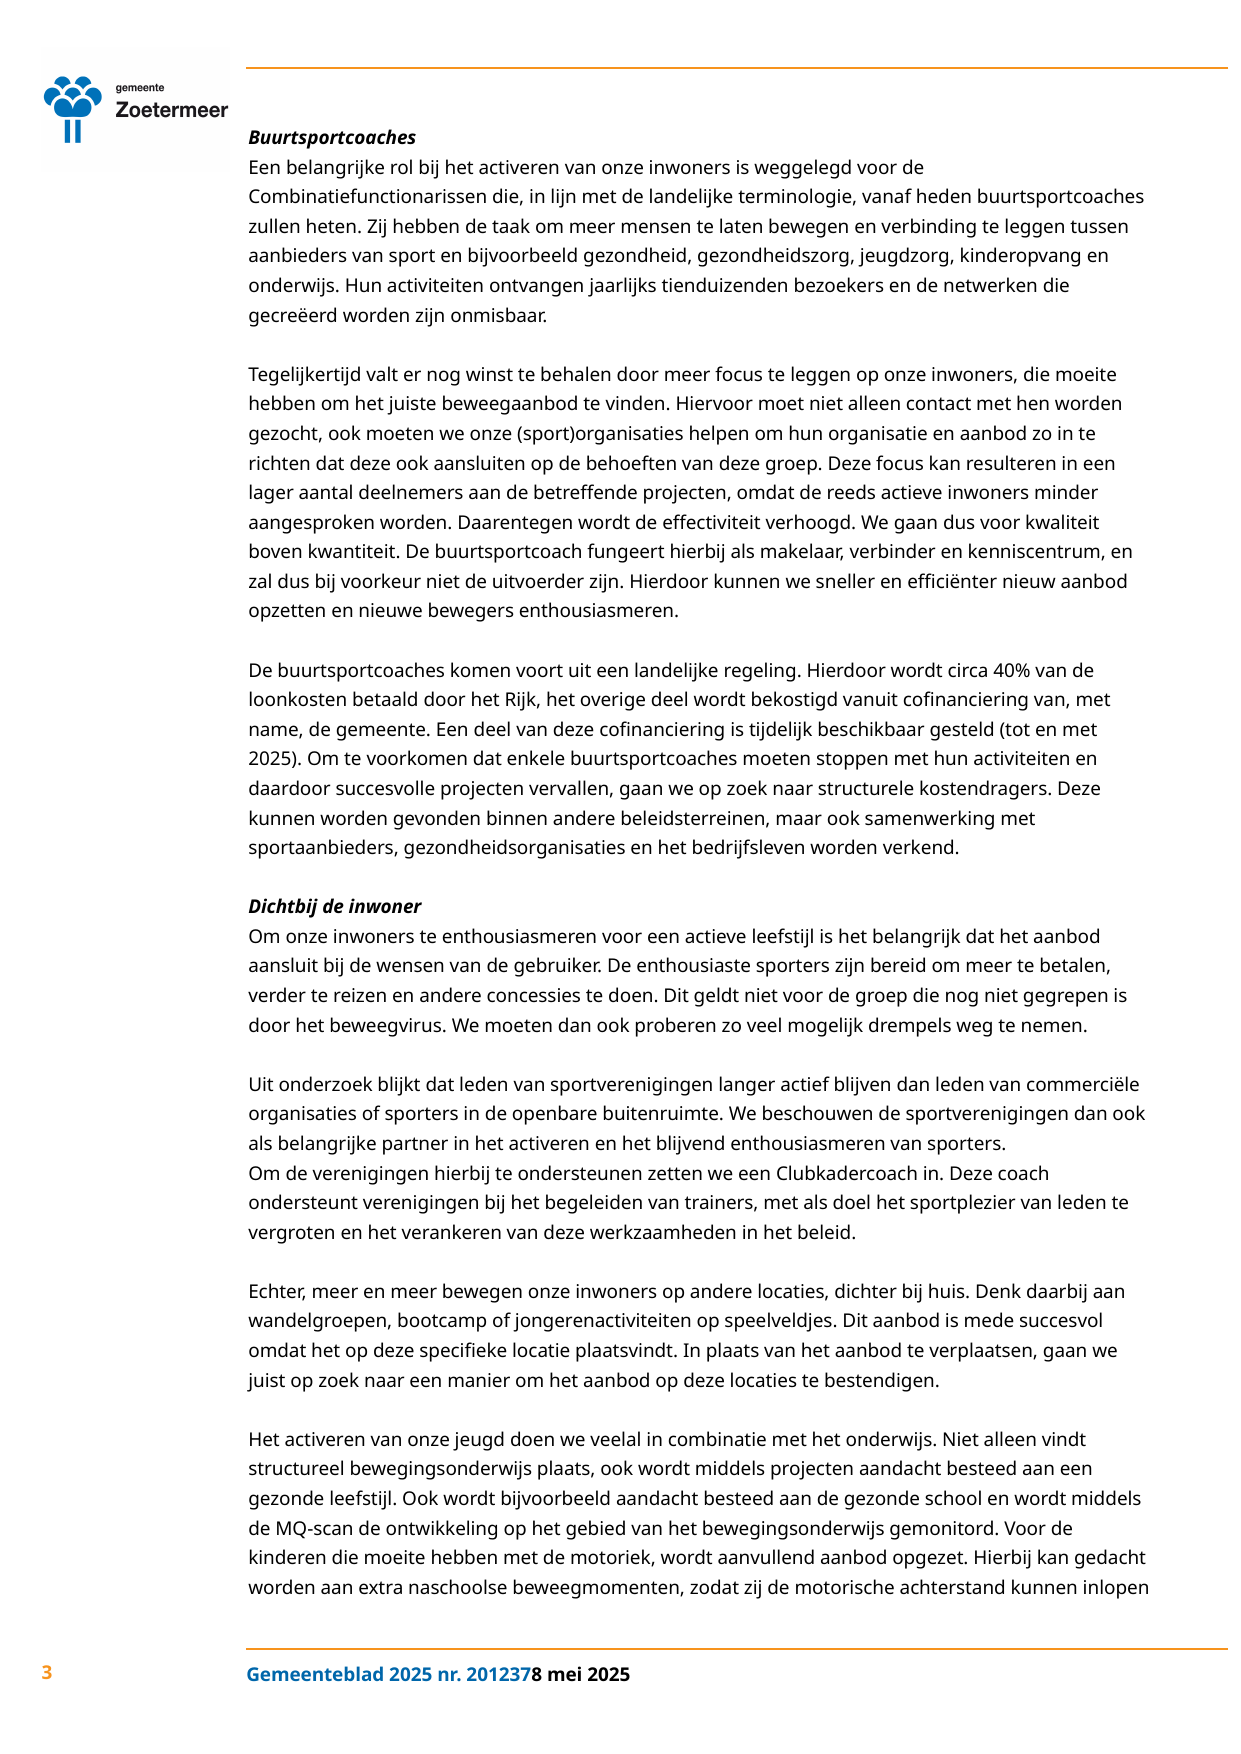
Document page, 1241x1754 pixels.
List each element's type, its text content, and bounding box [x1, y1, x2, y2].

text Om onze inwoners te enthousiasmeren voor een actieve leefstijl is het belangrijk dat het aanbod aansluit bij de wensen van de gebruiker. De enthousiaste sporters zijn bereid om meer te betalen, verder te reizen en andere concessies te doen. Dit geldt niet voor de groep die nog niet gegrepen is door het beweegvirus. We moeten dan ook proberen zo veel mogelijk drempels weg te nemen. [248, 923, 1152, 1038]
text Uit onderzoek blijkt dat leden van sportverenigingen langer actief blijven dan leden van commerciële organisaties of sporters in de openbare buitenruimte. We beschouwen de sportverenigingen dan ook als belangrijke partner in het activeren en het blijvend enthousiasmeren van sporters. [248, 1071, 1152, 1156]
text Echter, meer en meer bewegen onze inwoners op andere locaties, dichter bij huis. Denk daarbij aan wandelgroepen, bootcamp of jongerenactiviteiten op speelveldjes. Dit aanbod is mede succesvol omdat het op deze speciﬁeke locatie plaatsvindt. In plaats van het aanbod te verplaatsen, gaan we juist op zoek naar een manier om het aanbod op deze locaties te bestendigen. [248, 1278, 1152, 1393]
text Dichtbij de inwoner [248, 893, 1152, 919]
text Buurtsportcoaches [248, 124, 1152, 150]
text Een belangrijke rol bij het activeren van onze inwoners is weggelegd voor de Combinatiefunctionarissen die, in lijn met de landelijke terminologie, vanaf heden buurtsportcoaches zullen heten. Zij hebben de taak om meer mensen te laten bewegen en verbinding te leggen tussen aanbieders van sport en bijvoorbeeld gezondheid, gezondheidszorg, jeugdzorg, kinderopvang en onderwijs. Hun activiteiten ontvangen jaarlijks tienduizenden bezoekers en de netwerken die gecreëerd worden zijn onmisbaar. [248, 154, 1152, 328]
text De buurtsportcoaches komen voort uit een landelijke regeling. Hierdoor wordt circa 40% van de loonkosten betaald door het Rijk, het overige deel wordt bekostigd vanuit coﬁnanciering van, met name, de gemeente. Een deel van deze coﬁnanciering is tijdelijk beschikbaar gesteld (tot en met 2025). Om te voorkomen dat enkele buurtsportcoaches moeten stoppen met hun activiteiten en daardoor succesvolle projecten vervallen, gaan we op zoek naar structurele kostendragers. Deze kunnen worden gevonden binnen andere beleidsterreinen, maar ook samenwerking met sportaanbieders, gezondheidsorganisaties en het bedrijfsleven worden verkend. [248, 657, 1152, 860]
text Om de verenigingen hierbij te ondersteunen zetten we een Clubkadercoach in. Deze coach ondersteunt verenigingen bij het begeleiden van trainers, met als doel het sportplezier van leden te vergroten en het verankeren van deze werkzaamheden in het beleid. [248, 1160, 1152, 1245]
picture [41, 47, 231, 172]
text Tegelijkertijd valt er nog winst te behalen door meer focus te leggen op onze inwoners, die moeite hebben om het juiste beweegaanbod te vinden. Hiervoor moet niet alleen contact met hen worden gezocht, ook moeten we onze (sport)organisaties helpen om hun organisatie en aanbod zo in te richten dat deze ook aansluiten op de behoeften van deze groep. Deze focus kan resulteren in een lager aantal deelnemers aan de betreffende projecten, omdat de reeds actieve inwoners minder aangesproken worden. Daarentegen wordt de effectiviteit verhoogd. We gaan dus voor kwaliteit boven kwantiteit. De buurtsportcoach fungeert hierbij als makelaar, verbinder en kenniscentrum, en zal dus bij voorkeur niet de uitvoerder zijn. Hierdoor kunnen we sneller en efﬁciënter nieuw aanbod opzetten en nieuwe bewegers enthousiasmeren. [248, 361, 1152, 623]
text Het activeren van onze jeugd doen we veelal in combinatie met het onderwijs. Niet alleen vindt structureel bewegingsonderwijs plaats, ook wordt middels projecten aandacht besteed aan een gezonde leefstijl. Ook wordt bijvoorbeeld aandacht besteed aan de gezonde school en wordt middels de MQ-scan de ontwikkeling op het gebied van het bewegingsonderwijs gemonitord. Voor de kinderen die moeite hebben met de motoriek, wordt aanvullend aanbod opgezet. Hierbij kan gedacht worden aan extra naschoolse beweegmomenten, zodat zij de motorische achterstand kunnen inlopen [248, 1426, 1152, 1600]
